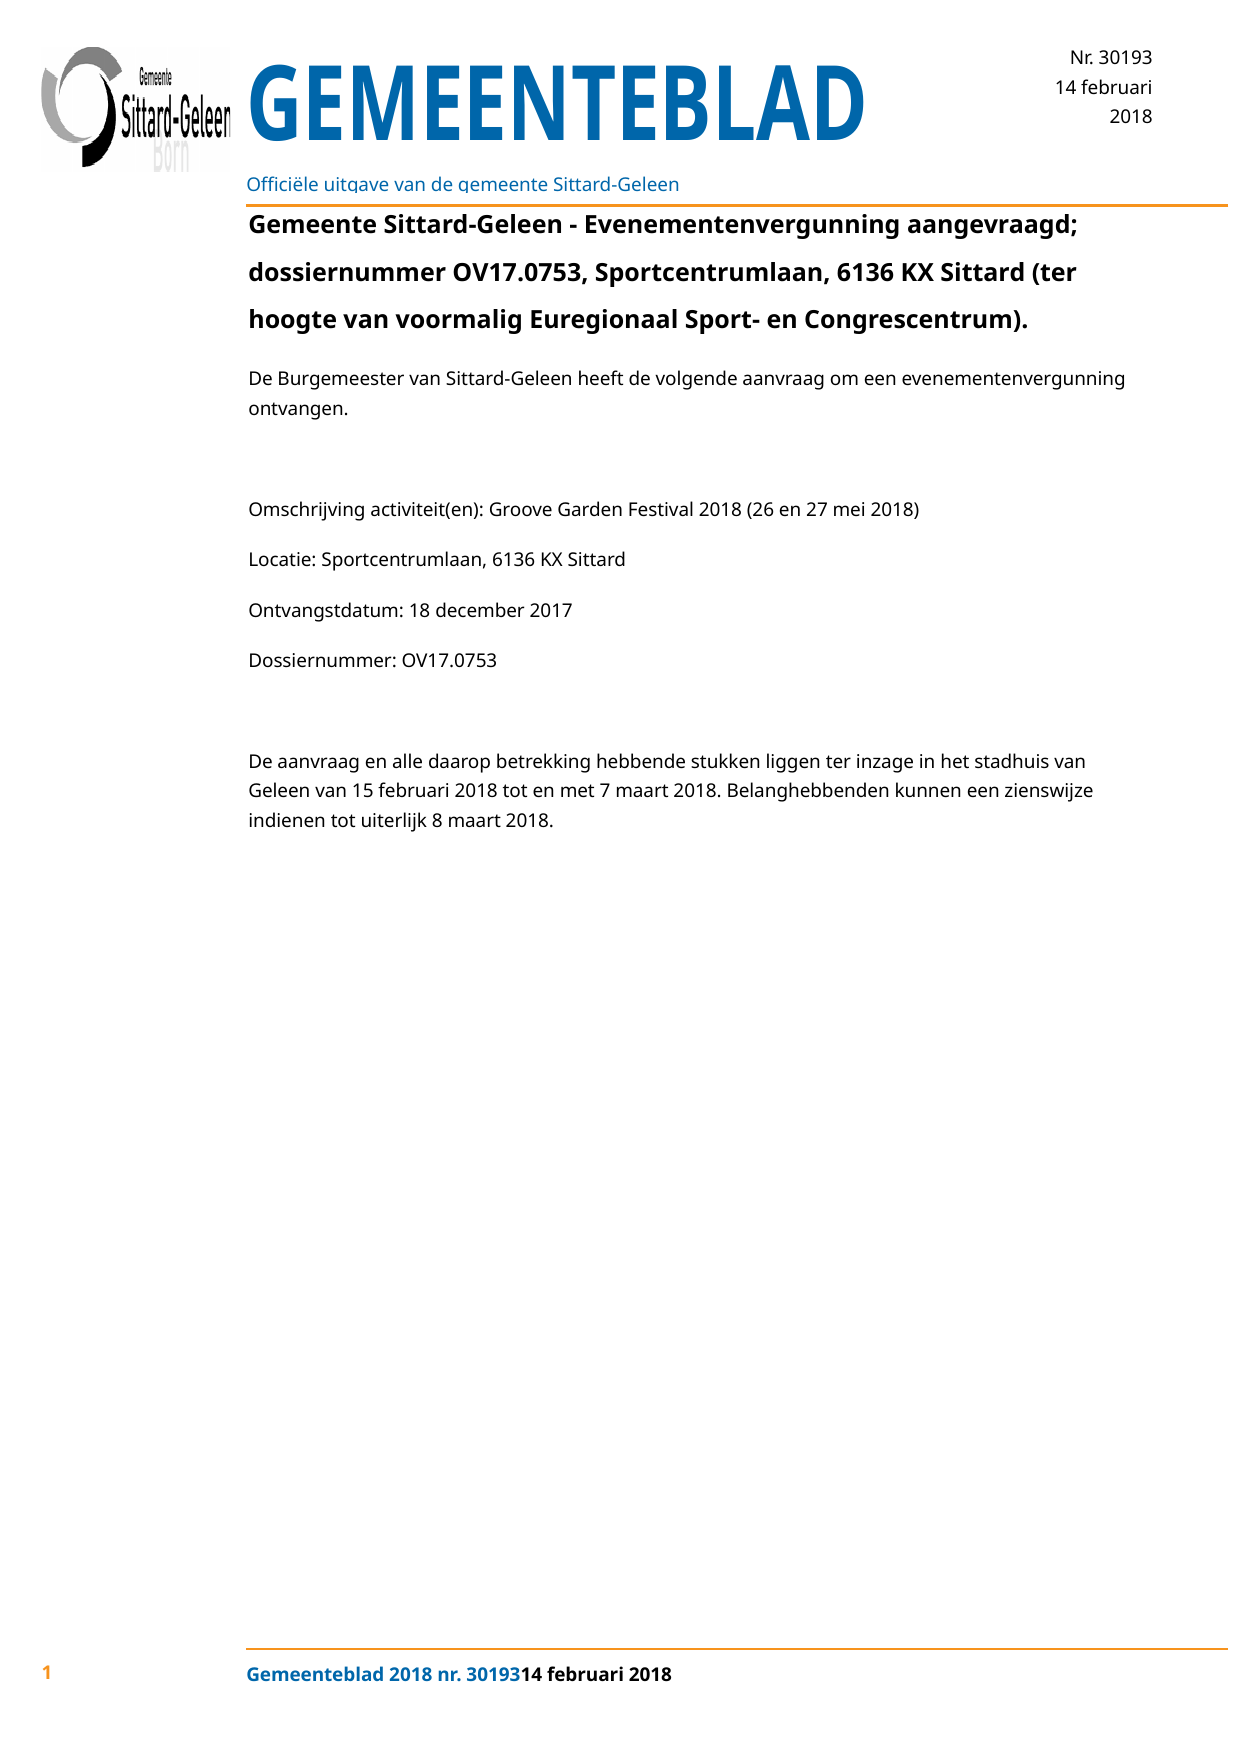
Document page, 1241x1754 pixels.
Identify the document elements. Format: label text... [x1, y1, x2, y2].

text Gemeente Sittard-Geleen - Evenementenvergunning aangevraagd; dossiernummer OV17.0753, Sportcentrumlaan, 6136 KX Sittard (ter hoogte van voormalig Euregionaal Sport- en Congrescentrum). [248, 207, 1152, 336]
text Dossiernummer: OV17.0753 [248, 647, 1152, 673]
text Ontvangstdatum: 18 december 2017 [248, 597, 1152, 622]
text De aanvraag en alle daarop betrekking hebbende stukken liggen ter inzage in het stadhuis van Geleen van 15 februari 2018 tot en met 7 maart 2018. Belanghebbenden kunnen een zienswijze indienen tot uiterlijk 8 maart 2018. [248, 748, 1152, 833]
text De Burgemeester van Sittard-Geleen heeft de volgende aanvraag om een evenementenvergunning ontvangen. [248, 366, 1152, 421]
text Locatie: Sportcentrumlaan, 6136 KX Sittard [248, 546, 1152, 572]
picture [41, 47, 231, 172]
text Omschrijving activiteit(en): Groove Garden Festival 2018 (26 en 27 mei 2018) [248, 496, 1152, 522]
